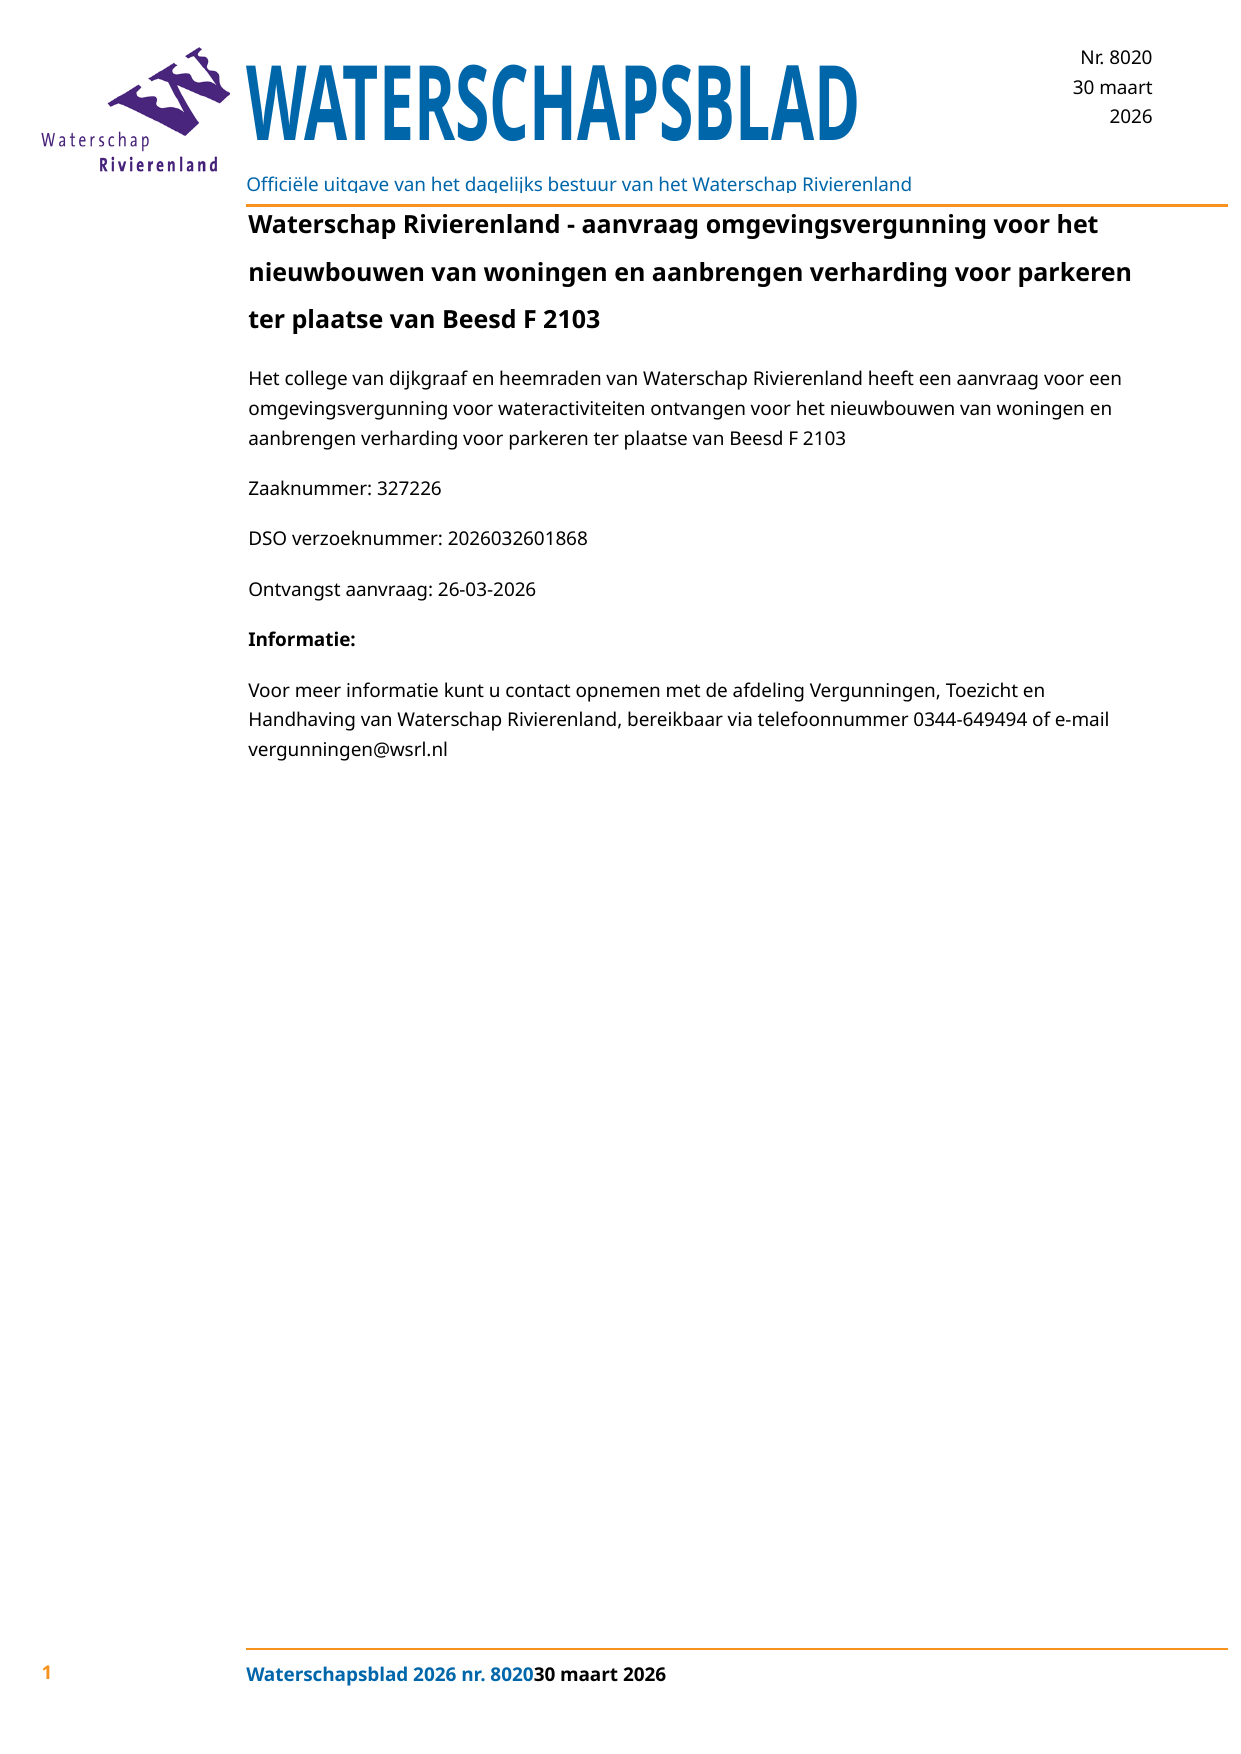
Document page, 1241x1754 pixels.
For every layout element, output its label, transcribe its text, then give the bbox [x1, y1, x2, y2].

text Het college van dijkgraaf en heemraden van Waterschap Rivierenland heeft een aanvraag voor een omgevingsvergunning voor wateractiviteiten ontvangen voor het nieuwbouwen van woningen en aanbrengen verharding voor parkeren ter plaatse van Beesd F 2103 [248, 366, 1152, 450]
text Informatie: [248, 626, 1152, 652]
text DSO verzoeknummer: 2026032601868 [248, 526, 1152, 551]
text Zaaknummer: 327226 [248, 475, 1152, 501]
text Waterschap Rivierenland - aanvraag omgevingsvergunning voor het nieuwbouwen van woningen en aanbrengen verharding voor parkeren ter plaatse van Beesd F 2103 [248, 207, 1152, 336]
text Ontvangst aanvraag: 26-03-2026 [248, 576, 1152, 602]
text Voor meer informatie kunt u contact opnemen met de afdeling Vergunningen, Toezicht en Handhaving van Waterschap Rivierenland, bereikbaar via telefoonnummer 0344-649494 of e-mail vergunningen@wsrl.nl [248, 677, 1152, 762]
picture [41, 47, 231, 172]
